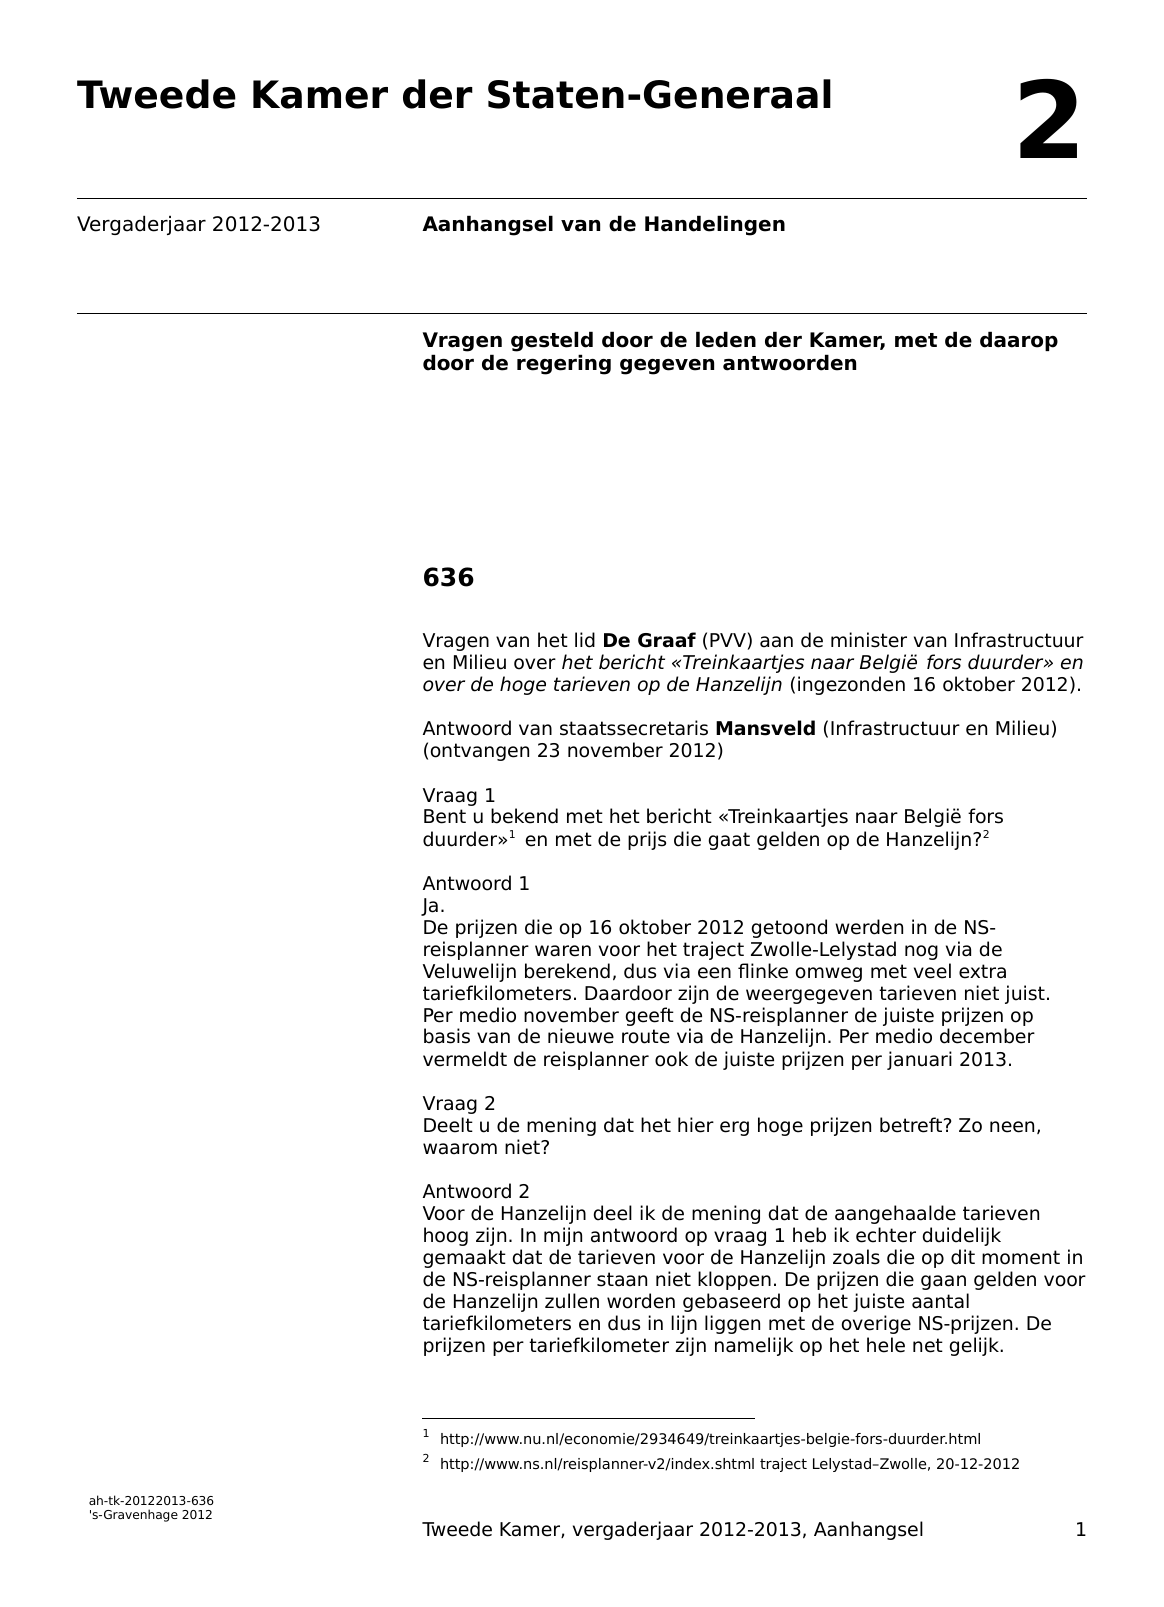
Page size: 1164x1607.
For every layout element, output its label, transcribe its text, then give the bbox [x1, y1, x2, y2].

text Bent u bekend met het bericht «Treinkaartjes naar België fors duurder» en met de prijs die gaat gelden op de Hanzelijn? [422, 806, 1087, 850]
text De prijzen die op 16 oktober 2012 getoond werden in de NS-reisplanner waren voor het traject Zwolle-Lelystad nog via de Veluwelijn berekend, dus via een flinke omweg met veel extra tariefkilometers. Daardoor zijn de weergegeven tarieven niet juist. Per medio november geeft de NS-reisplanner de juiste prijzen op basis van de nieuwe route via de Hanzelijn. Per medio december vermeldt de reisplanner ook de juiste prijzen per januari 2013. [422, 917, 1087, 1070]
text Vragen van het lid De Graaf (PVV) aan de minister van Infrastructuur en Milieu over het bericht «Treinkaartjes naar België fors duurder» en over de hoge tarieven op de Hanzelijn (ingezonden 16 oktober 2012). [422, 630, 1087, 696]
text http://www.nu.nl/economie/2934649/treinkaartjes-belgie-fors-duurder.html [422, 1427, 1087, 1449]
text Vraag 1 [422, 784, 1087, 806]
table_cell Vragen gesteld door de leden der Kamer, met de daarop door de regering gegeven antwoorden [422, 314, 1087, 375]
text Antwoord van staatssecretaris Mansveld (Infrastructuur en Milieu) (ontvangen 23 november 2012) [422, 718, 1087, 762]
text http://www.ns.nl/reisplanner-v2/index.shtml traject Lelystad–Zwolle, 20-12-2012 [422, 1452, 1087, 1474]
text 's-Gravenhage 2012 [88, 1508, 323, 1522]
table_header Tweede Kamer der Staten-Generaal [77, 59, 886, 198]
text Vraag 2 [422, 1093, 1087, 1114]
text Voor de Hanzelijn deel ik de mening dat de aangehaalde tarieven hoog zijn. In mijn antwoord op vraag 1 heb ik echter duidelijk gemaakt dat de tarieven voor de Hanzelijn zoals die op dit moment in de NS-reisplanner staan niet kloppen. De prijzen die gaan gelden voor de Hanzelijn zullen worden gebaseerd op het juiste aantal tariefkilometers en dus in lijn liggen met de overige NS-prijzen. De prijzen per tariefkilometer zijn namelijk op het hele net gelijk. [422, 1203, 1087, 1357]
table_header 2 [886, 59, 1087, 198]
text Deelt u de mening dat het hier erg hoge prijzen betreft? Zo neen, waarom niet? [422, 1114, 1087, 1158]
text 636 [422, 563, 1087, 592]
text Antwoord 2 [422, 1181, 1087, 1203]
table_cell [77, 314, 422, 375]
table_cell Vergaderjaar 2012-2013 [77, 199, 422, 313]
text ah-tk-20122013-636 [88, 1494, 323, 1508]
text Antwoord 1 [422, 873, 1087, 894]
table_cell Aanhangsel van de Handelingen [422, 199, 1087, 313]
text Ja. [422, 894, 1087, 917]
